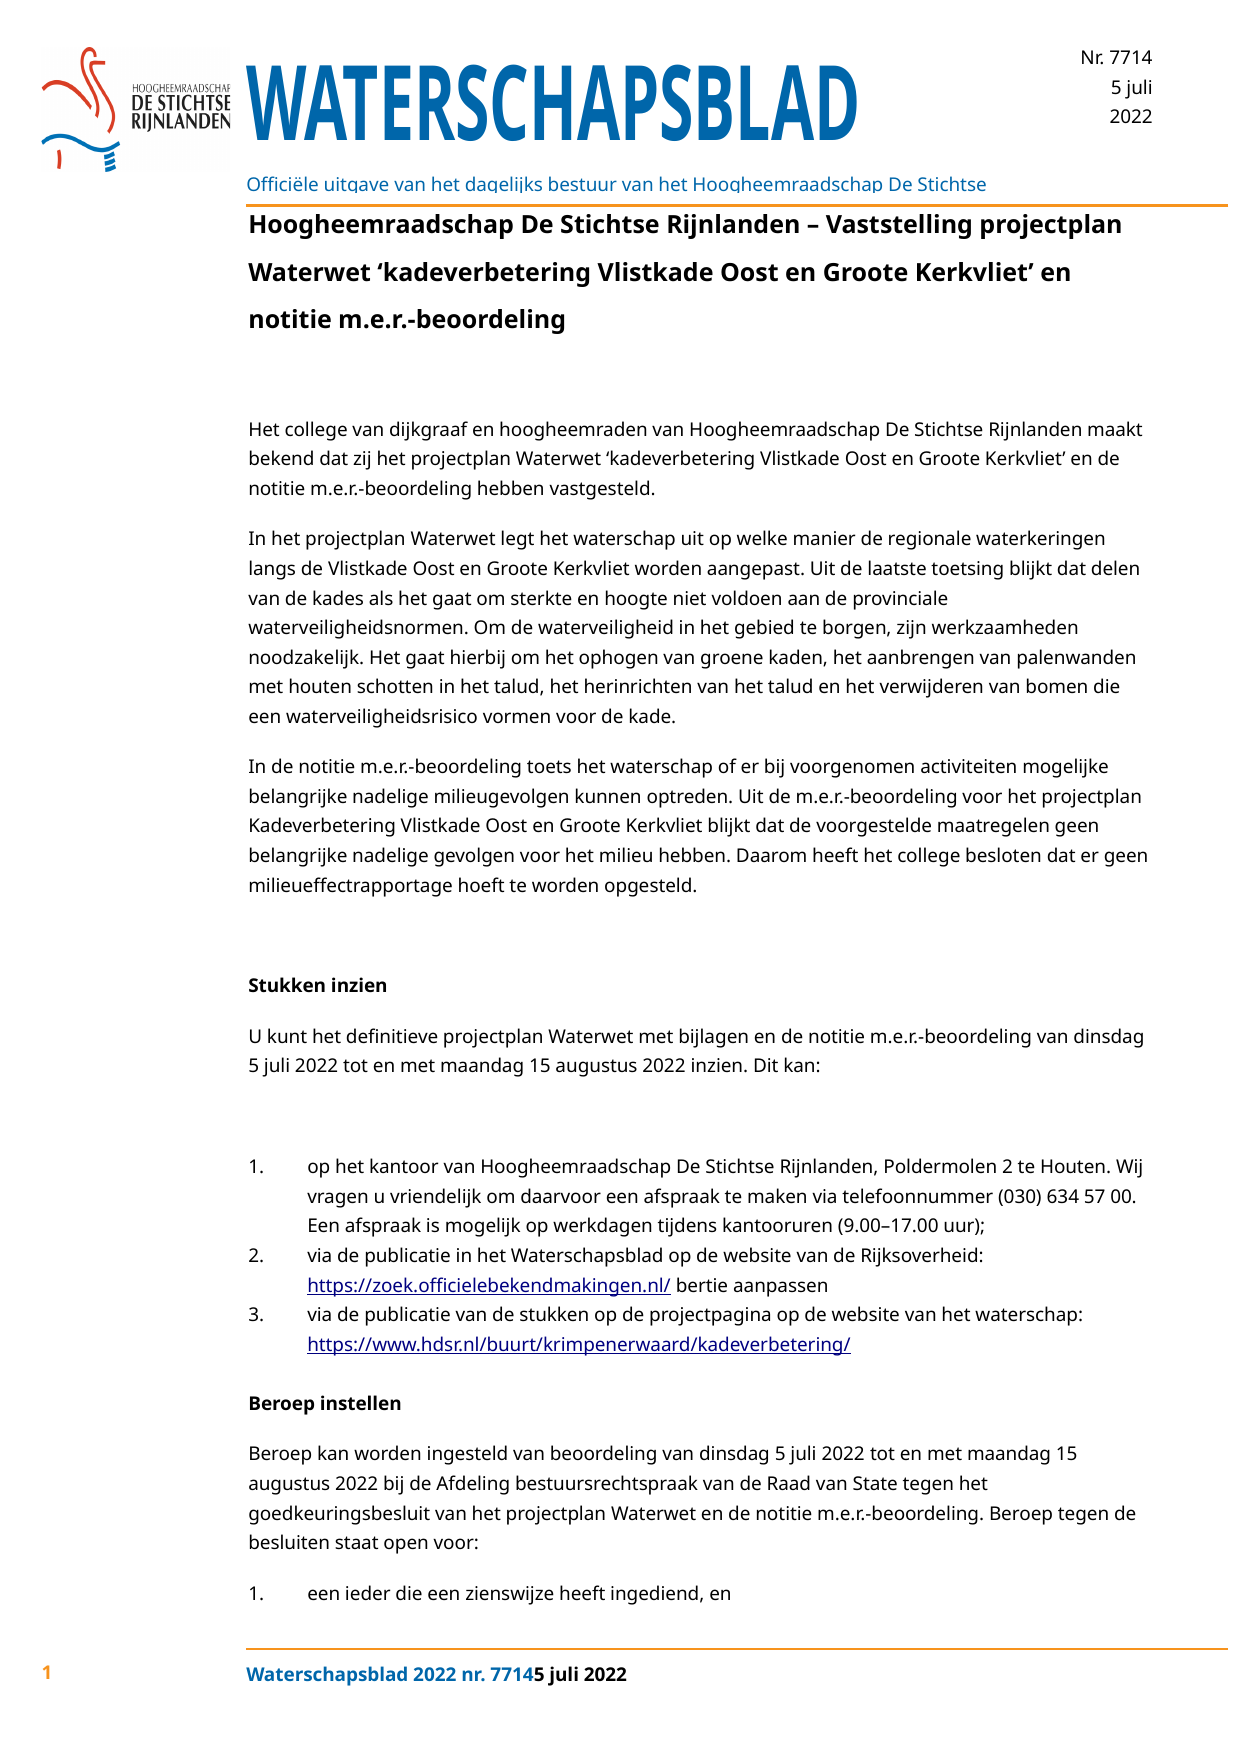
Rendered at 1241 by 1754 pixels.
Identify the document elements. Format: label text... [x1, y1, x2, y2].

text U kunt het definitieve projectplan Waterwet met bijlagen en de notitie m.e.r.-beoordeling van dinsdag 5 juli 2022 tot en met maandag 15 augustus 2022 inzien. Dit kan: [248, 1023, 1152, 1078]
list via de publicatie in het Waterschapsblad op de website van de Rijksoverheid: https://zoek.officielebekendmakingen.nl/ bertie aanpassen [248, 1242, 1152, 1297]
text Hoogheemraadschap De Stichtse Rijnlanden – Vaststelling projectplan Waterwet ‘kadeverbetering Vlistkade Oost en Groote Kerkvliet’ en notitie m.e.r.-beoordeling [248, 207, 1152, 336]
list op het kantoor van Hoogheemraadschap De Stichtse Rijnlanden, Poldermolen 2 te Houten. Wij vragen u vriendelijk om daarvoor een afspraak te maken via telefoonnummer (030) 634 57 00. Een afspraak is mogelijk op werkdagen tijdens kantooruren (9.00–17.00 uur); [248, 1153, 1152, 1238]
text Beroep kan worden ingesteld van beoordeling van dinsdag 5 juli 2022 tot en met maandag 15 augustus 2022 bij de Afdeling bestuursrechtspraak van de Raad van State tegen het goedkeuringsbesluit van het projectplan Waterwet en de notitie m.e.r.-beoordeling. Beroep tegen de besluiten staat open voor: [248, 1441, 1152, 1555]
text In het projectplan Waterwet legt het waterschap uit op welke manier de regionale waterkeringen langs de Vlistkade Oost en Groote Kerkvliet worden aangepast. Uit de laatste toetsing blijkt dat delen van de kades als het gaat om sterkte en hoogte niet voldoen aan de provinciale waterveiligheidsnormen. Om de waterveiligheid in het gebied te borgen, zijn werkzaamheden noodzakelijk. Het gaat hierbij om het ophogen van groene kaden, het aanbrengen van palenwanden met houten schotten in het talud, het herinrichten van het talud en het verwijderen van bomen die een waterveiligheidsrisico vormen voor de kade. [248, 526, 1152, 729]
text Beroep instellen [248, 1390, 1152, 1416]
text Stukken inzien [248, 973, 1152, 998]
list via de publicatie van de stukken op de projectpagina op de website van het waterschap: https://www.hdsr.nl/buurt/krimpenerwaard/kadeverbetering/ [248, 1301, 1152, 1357]
list een ieder die een zienswijze heeft ingediend, en [248, 1580, 1152, 1605]
text In de notitie m.e.r.-beoordeling toets het waterschap of er bij voorgenomen activiteiten mogelijke belangrijke nadelige milieugevolgen kunnen optreden. Uit de m.e.r.-beoordeling voor het projectplan Kadeverbetering Vlistkade Oost en Groote Kerkvliet blijkt dat de voorgestelde maatregelen geen belangrijke nadelige gevolgen voor het milieu hebben. Daarom heeft het college besloten dat er geen milieueffectrapportage hoeft te worden opgesteld. [248, 753, 1152, 897]
text Het college van dijkgraaf en hoogheemraden van Hoogheemraadschap De Stichtse Rijnlanden maakt bekend dat zij het projectplan Waterwet ‘kadeverbetering Vlistkade Oost en Groote Kerkvliet’ en de notitie m.e.r.-beoordeling hebben vastgesteld. [248, 416, 1152, 501]
picture [41, 47, 231, 172]
